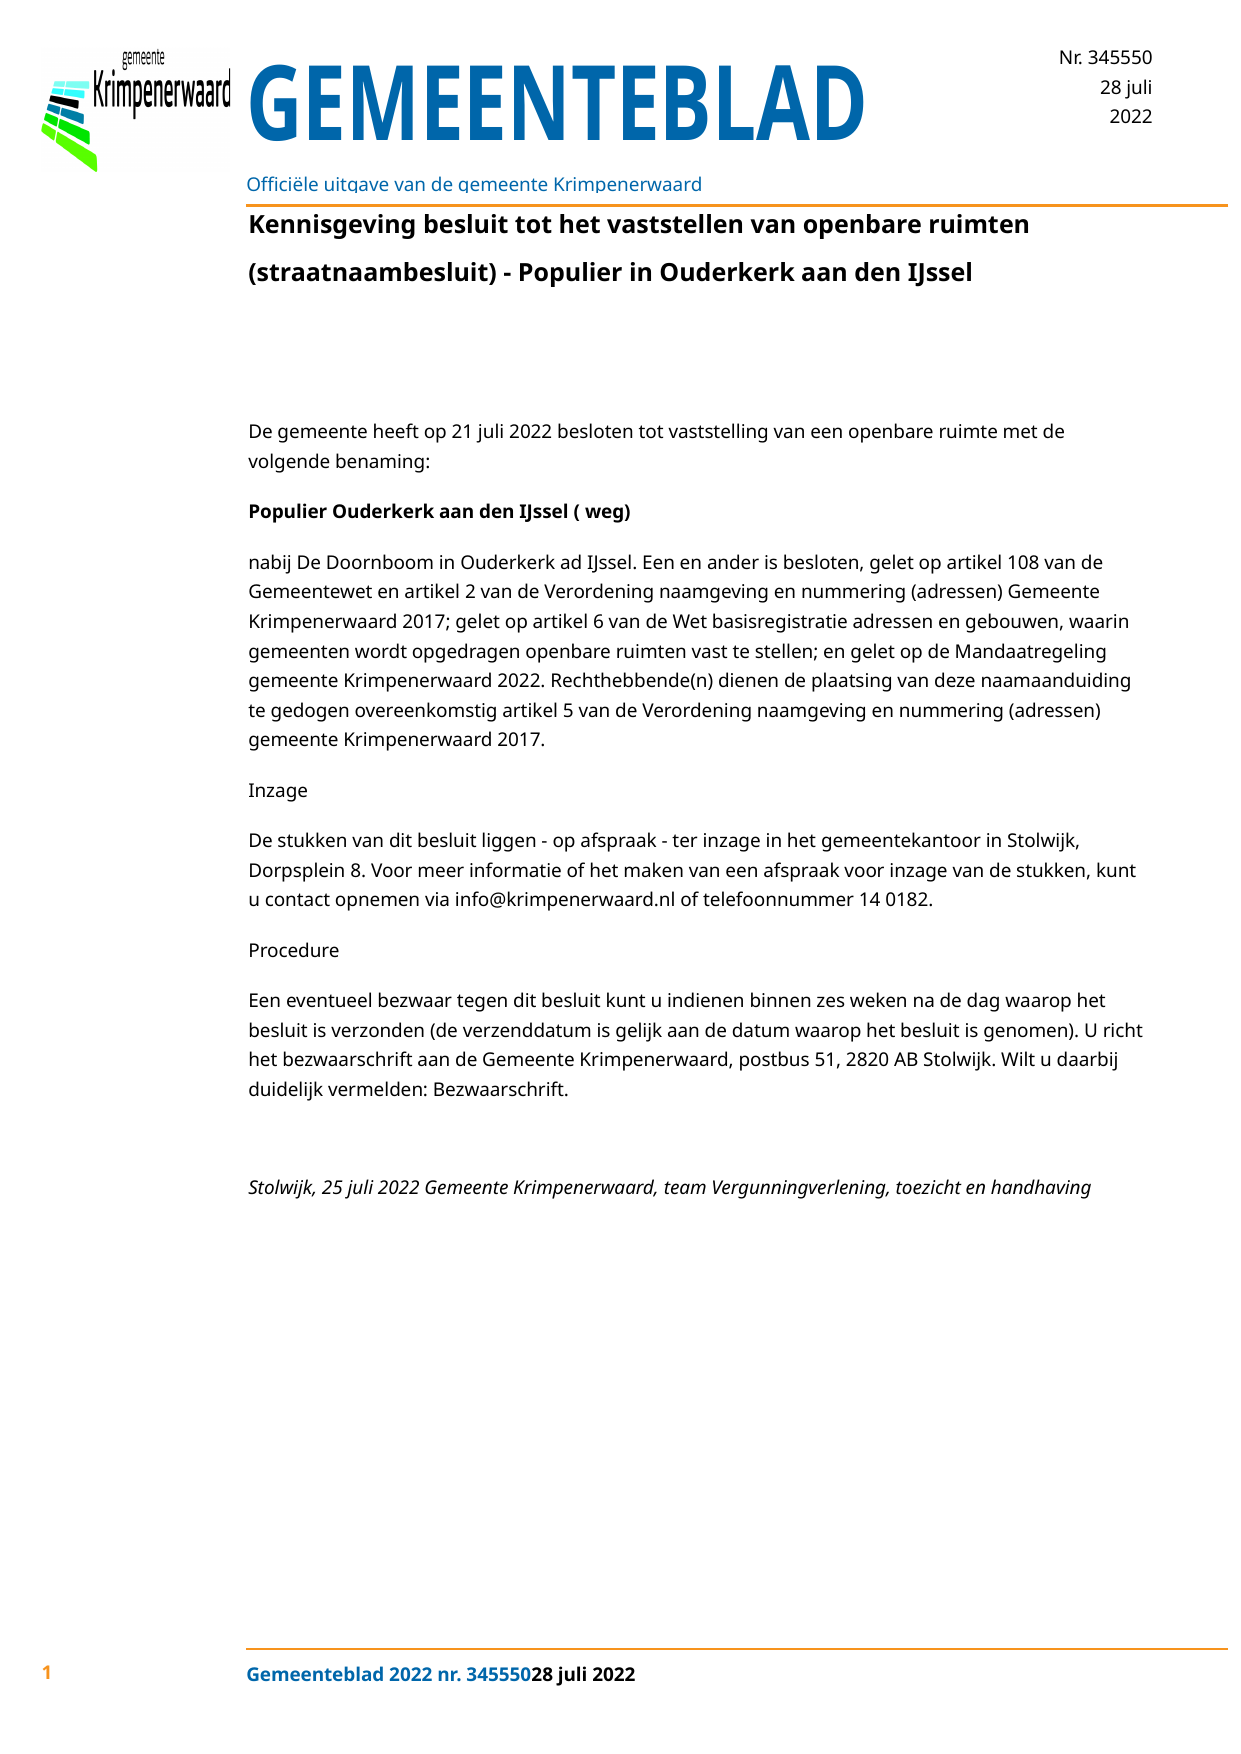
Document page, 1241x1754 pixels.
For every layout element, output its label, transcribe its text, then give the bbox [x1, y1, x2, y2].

text Stolwijk, 25 juli 2022 Gemeente Krimpenerwaard, team Vergunningverlening, toezicht en handhaving [248, 1174, 1152, 1200]
text nabij De Doornboom in Ouderkerk ad IJssel. Een en ander is besloten, gelet op artikel 108 van de Gemeentewet en artikel 2 van de Verordening naamgeving en nummering (adressen) Gemeente Krimpenerwaard 2017; gelet op artikel 6 van de Wet basisregistratie adressen en gebouwen, waarin gemeenten wordt opgedragen openbare ruimten vast te stellen; en gelet op de Mandaatregeling gemeente Krimpenerwaard 2022. Rechthebbende(n) dienen de plaatsing van deze naamaanduiding te gedogen overeenkomstig artikel 5 van de Verordening naamgeving en nummering (adressen) gemeente Krimpenerwaard 2017. [248, 549, 1152, 752]
picture [41, 47, 231, 172]
text Procedure [248, 937, 1152, 963]
text Populier Ouderkerk aan den IJssel ( weg) [248, 499, 1152, 524]
text De gemeente heeft op 21 juli 2022 besloten tot vaststelling van een openbare ruimte met de volgende benaming: [248, 419, 1152, 474]
text Een eventueel bezwaar tegen dit besluit kunt u indienen binnen zes weken na de dag waarop het besluit is verzonden (de verzenddatum is gelijk aan de datum waarop het besluit is genomen). U richt het bezwaarschrift aan de Gemeente Krimpenerwaard, postbus 51, 2820 AB Stolwijk. Wilt u daarbij duidelijk vermelden: Bezwaarschrift. [248, 987, 1152, 1102]
text De stukken van dit besluit liggen - op afspraak - ter inzage in het gemeentekantoor in Stolwijk, Dorpsplein 8. Voor meer informatie of het maken van een afspraak voor inzage van de stukken, kunt u contact opnemen via info@krimpenerwaard.nl of telefoonnummer 14 0182. [248, 827, 1152, 912]
text Kennisgeving besluit tot het vaststellen van openbare ruimten (straatnaambesluit) - Populier in Ouderkerk aan den IJssel [248, 207, 1152, 288]
text Inzage [248, 777, 1152, 803]
